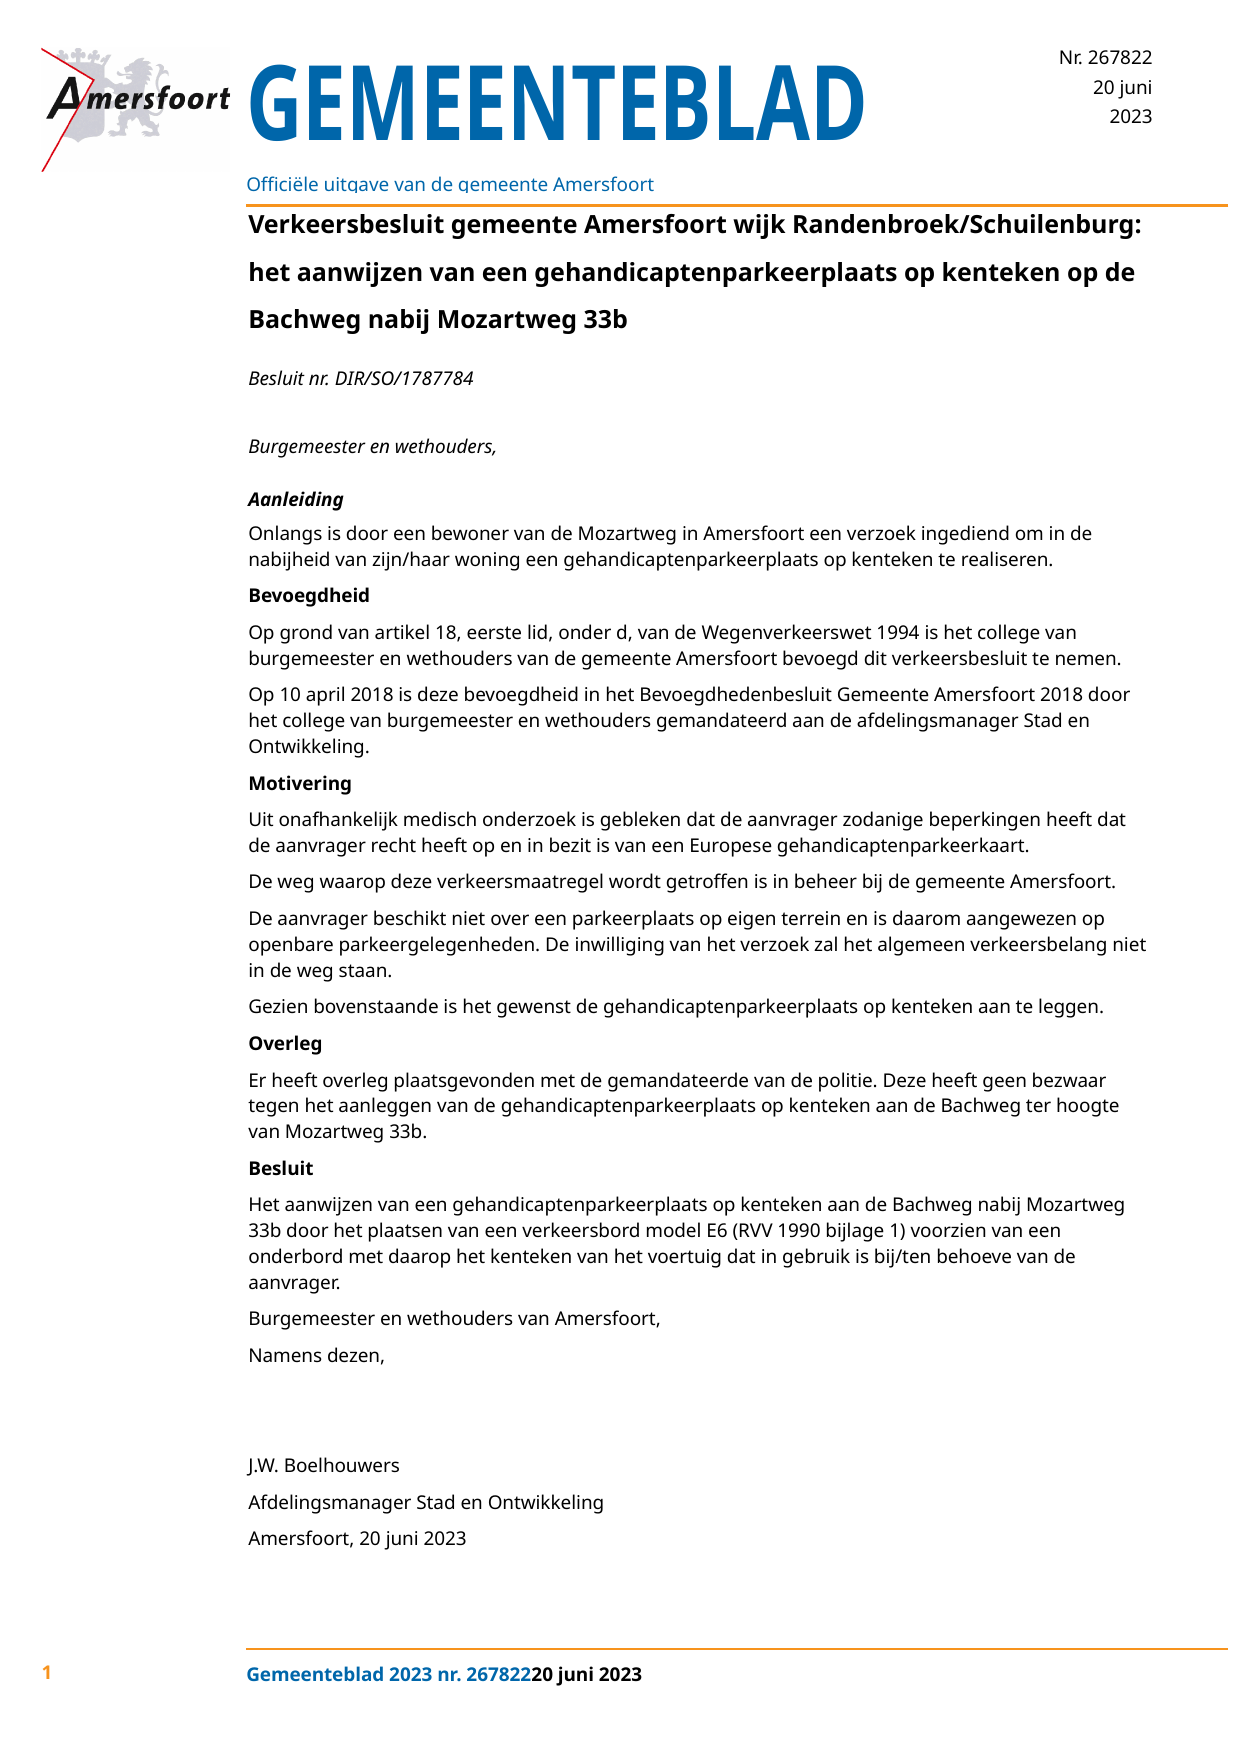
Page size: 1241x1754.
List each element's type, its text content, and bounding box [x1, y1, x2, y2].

picture [41, 47, 231, 172]
text Besluit [248, 1155, 1152, 1181]
text De weg waarop deze verkeersmaatregel wordt getroffen is in beheer bij de gemeente Amersfoort. [248, 869, 1152, 894]
text Het aanwijzen van een gehandicaptenparkeerplaats op kenteken aan de Bachweg nabij Mozartweg 33b door het plaatsen van een verkeersbord model E6 (RVV 1990 bijlage 1) voorzien van een onderbord met daarop het kenteken van het voertuig dat in gebruik is bij/ten behoeve van de aanvrager. [248, 1192, 1152, 1294]
text Uit onafhankelijk medisch onderzoek is gebleken dat de aanvrager zodanige beperkingen heeft dat de aanvrager recht heeft op en in bezit is van een Europese gehandicaptenparkeerkaart. [248, 806, 1152, 858]
text Aanleiding [248, 486, 1152, 512]
text Overleg [248, 1030, 1152, 1056]
text Besluit nr. DIR/SO/1787784 [248, 366, 1152, 391]
text De aanvrager beschikt niet over een parkeerplaats op eigen terrein en is daarom aangewezen op openbare parkeergelegenheden. De inwilliging van het verzoek zal het algemeen verkeersbelang niet in de weg staan. [248, 905, 1152, 983]
text Bevoegdheid [248, 582, 1152, 608]
text Er heeft overleg plaatsgevonden met de gemandateerde van de politie. Deze heeft geen bezwaar tegen het aanleggen van de gehandicaptenparkeerplaats op kenteken aan de Bachweg ter hoogte van Mozartweg 33b. [248, 1067, 1152, 1144]
text J.W. Boelhouwers [248, 1452, 1152, 1478]
text Verkeersbesluit gemeente Amersfoort wijk Randenbroek/Schuilenburg: het aanwijzen van een gehandicaptenparkeerplaats op kenteken op de Bachweg nabij Mozartweg 33b [248, 207, 1152, 336]
text Afdelingsmanager Stad en Ontwikkeling [248, 1489, 1152, 1514]
text Burgemeester en wethouders, [248, 433, 1152, 459]
text Burgemeester en wethouders van Amersfoort, [248, 1306, 1152, 1331]
text Gezien bovenstaande is het gewenst de gehandicaptenparkeerplaats op kenteken aan te leggen. [248, 993, 1152, 1019]
text Namens dezen, [248, 1342, 1152, 1368]
text Motivering [248, 770, 1152, 795]
text Onlangs is door een bewoner van de Mozartweg in Amersfoort een verzoek ingediend om in de nabijheid van zijn/haar woning een gehandicaptenparkeerplaats op kenteken te realiseren. [248, 520, 1152, 572]
text Amersfoort, 20 juni 2023 [248, 1526, 1152, 1551]
text Op 10 april 2018 is deze bevoegdheid in het Bevoegdhedenbesluit Gemeente Amersfoort 2018 door het college van burgemeester en wethouders gemandateerd aan de afdelingsmanager Stad en Ontwikkeling. [248, 682, 1152, 759]
text Op grond van artikel 18, eerste lid, onder d, van de Wegenverkeerswet 1994 is het college van burgemeester en wethouders van de gemeente Amersfoort bevoegd dit verkeersbesluit te nemen. [248, 619, 1152, 671]
